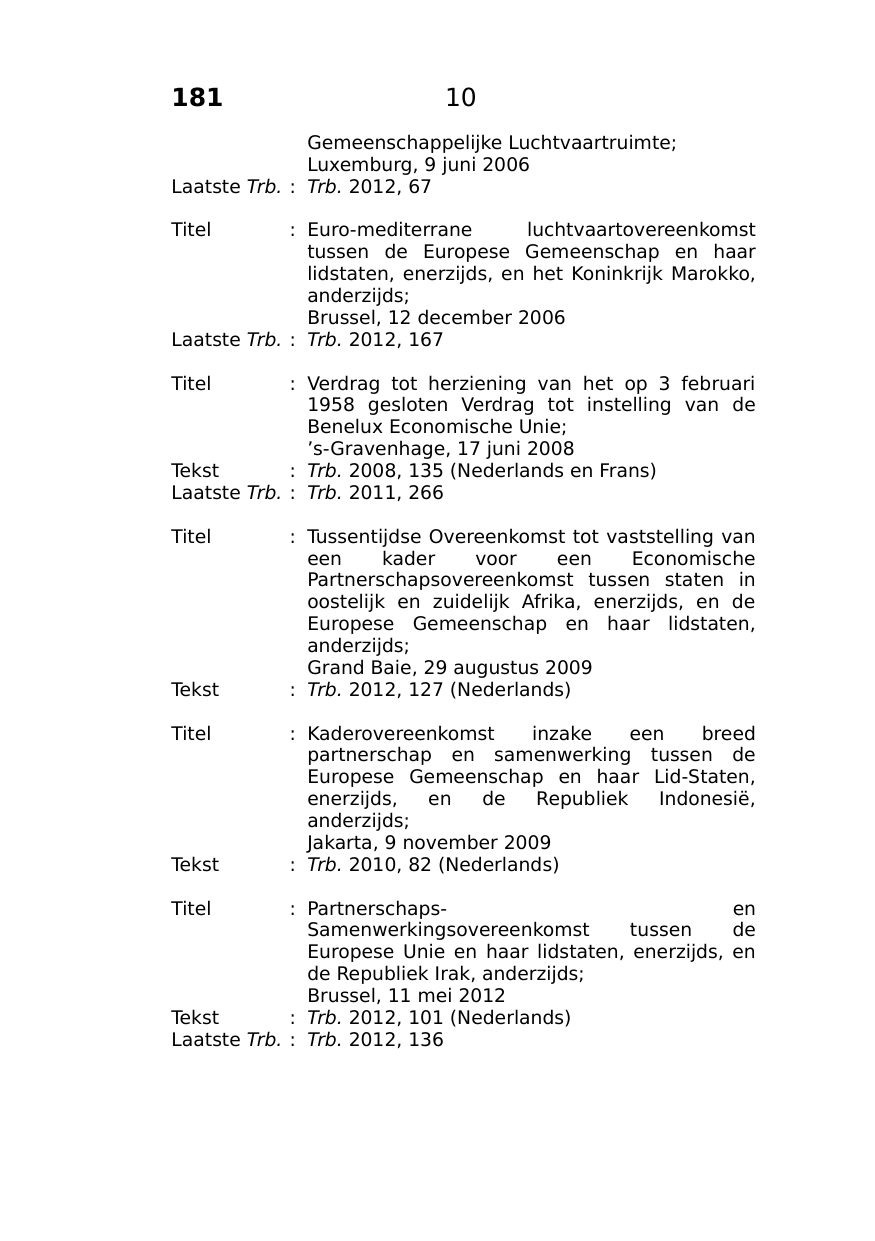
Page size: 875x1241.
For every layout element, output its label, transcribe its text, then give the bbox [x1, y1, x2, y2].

table_cell : [289, 854, 307, 876]
table_cell [171, 504, 289, 526]
table_cell : [289, 898, 307, 1007]
table_cell Verdrag tot herziening van het op 3 februari 1958 gesloten Verdrag tot instelling van de Benelux Economische Unie; ’s-Gravenhage, 17 juni 2008 [307, 373, 756, 460]
table_cell Tekst [171, 679, 289, 701]
table_cell : [289, 482, 307, 504]
table_cell Titel [171, 373, 289, 460]
table_cell Trb. 2012, 101 (Nederlands) [307, 1007, 756, 1029]
table_cell [171, 351, 289, 372]
table_cell Trb. 2010, 82 (Nederlands) [307, 854, 756, 876]
table_cell Titel [171, 219, 289, 329]
table_cell : [289, 219, 307, 329]
table_cell Trb. 2012, 167 [307, 329, 756, 351]
table_cell Titel [171, 723, 289, 854]
table_cell : [289, 679, 307, 701]
table_cell Laatste Trb. [171, 482, 289, 504]
table_cell Trb. 2012, 127 (Nederlands) [307, 679, 756, 701]
table_cell [171, 876, 289, 897]
table_cell Laatste Trb. [171, 329, 289, 351]
table_cell : [289, 723, 307, 854]
table_cell Trb. 2012, 136 [307, 1029, 756, 1051]
table_cell Tekst [171, 854, 289, 876]
table_cell [171, 132, 289, 176]
table_cell : [289, 176, 307, 197]
table_cell Partnerschaps- en Samenwerkingsovereenkomst tussen de Europese Unie en haar lidstaten, enerzijds, en de Republiek Irak, anderzijds; Brussel, 11 mei 2012 [307, 898, 756, 1007]
table_cell [289, 701, 307, 722]
table_cell [307, 351, 756, 372]
table_cell Trb. 2011, 266 [307, 482, 756, 504]
table_cell Laatste Trb. [171, 176, 289, 197]
table_cell [171, 198, 289, 219]
table_cell : [289, 460, 307, 482]
table_cell Tekst [171, 1007, 289, 1029]
table_cell [289, 351, 307, 372]
table_cell : [289, 1007, 307, 1029]
table_cell Titel [171, 898, 289, 1007]
table_cell [307, 198, 756, 219]
table_cell [307, 876, 756, 897]
table_cell : [289, 526, 307, 679]
table_cell Titel [171, 526, 289, 679]
table_cell Tekst [171, 460, 289, 482]
table_cell [307, 701, 756, 722]
table_cell Trb. 2012, 67 [307, 176, 756, 197]
table_cell [289, 132, 307, 176]
table_cell Tussentijdse Overeenkomst tot vaststelling van een kader voor een Economische Partnerschapsovereenkomst tussen staten in oostelijk en zuidelijk Afrika, enerzijds, en de Europese Gemeenschap en haar lidstaten, anderzijds; Grand Baie, 29 augustus 2009 [307, 526, 756, 679]
table_cell Laatste Trb. [171, 1029, 289, 1051]
table_cell [289, 876, 307, 897]
table_cell : [289, 329, 307, 351]
table_cell Euro-mediterrane luchtvaartovereenkomst tussen de Europese Gemeenschap en haar lidstaten, enerzijds, en het Koninkrijk Marokko, anderzijds; Brussel, 12 december 2006 [307, 219, 756, 329]
table_cell [171, 701, 289, 722]
table_cell Trb. 2008, 135 (Nederlands en Frans) [307, 460, 756, 482]
table_cell [307, 504, 756, 526]
table_cell : [289, 1029, 307, 1051]
table_cell Gemeenschappelijke Luchtvaartruimte; Luxemburg, 9 juni 2006 [307, 132, 756, 176]
table_cell Kaderovereenkomst inzake een breed partnerschap en samenwerking tussen de Europese Gemeenschap en haar Lid-Staten, enerzijds, en de Republiek Indonesië, anderzijds; Jakarta, 9 november 2009 [307, 723, 756, 854]
table_cell [289, 198, 307, 219]
table_cell : [289, 373, 307, 460]
table_cell [289, 504, 307, 526]
